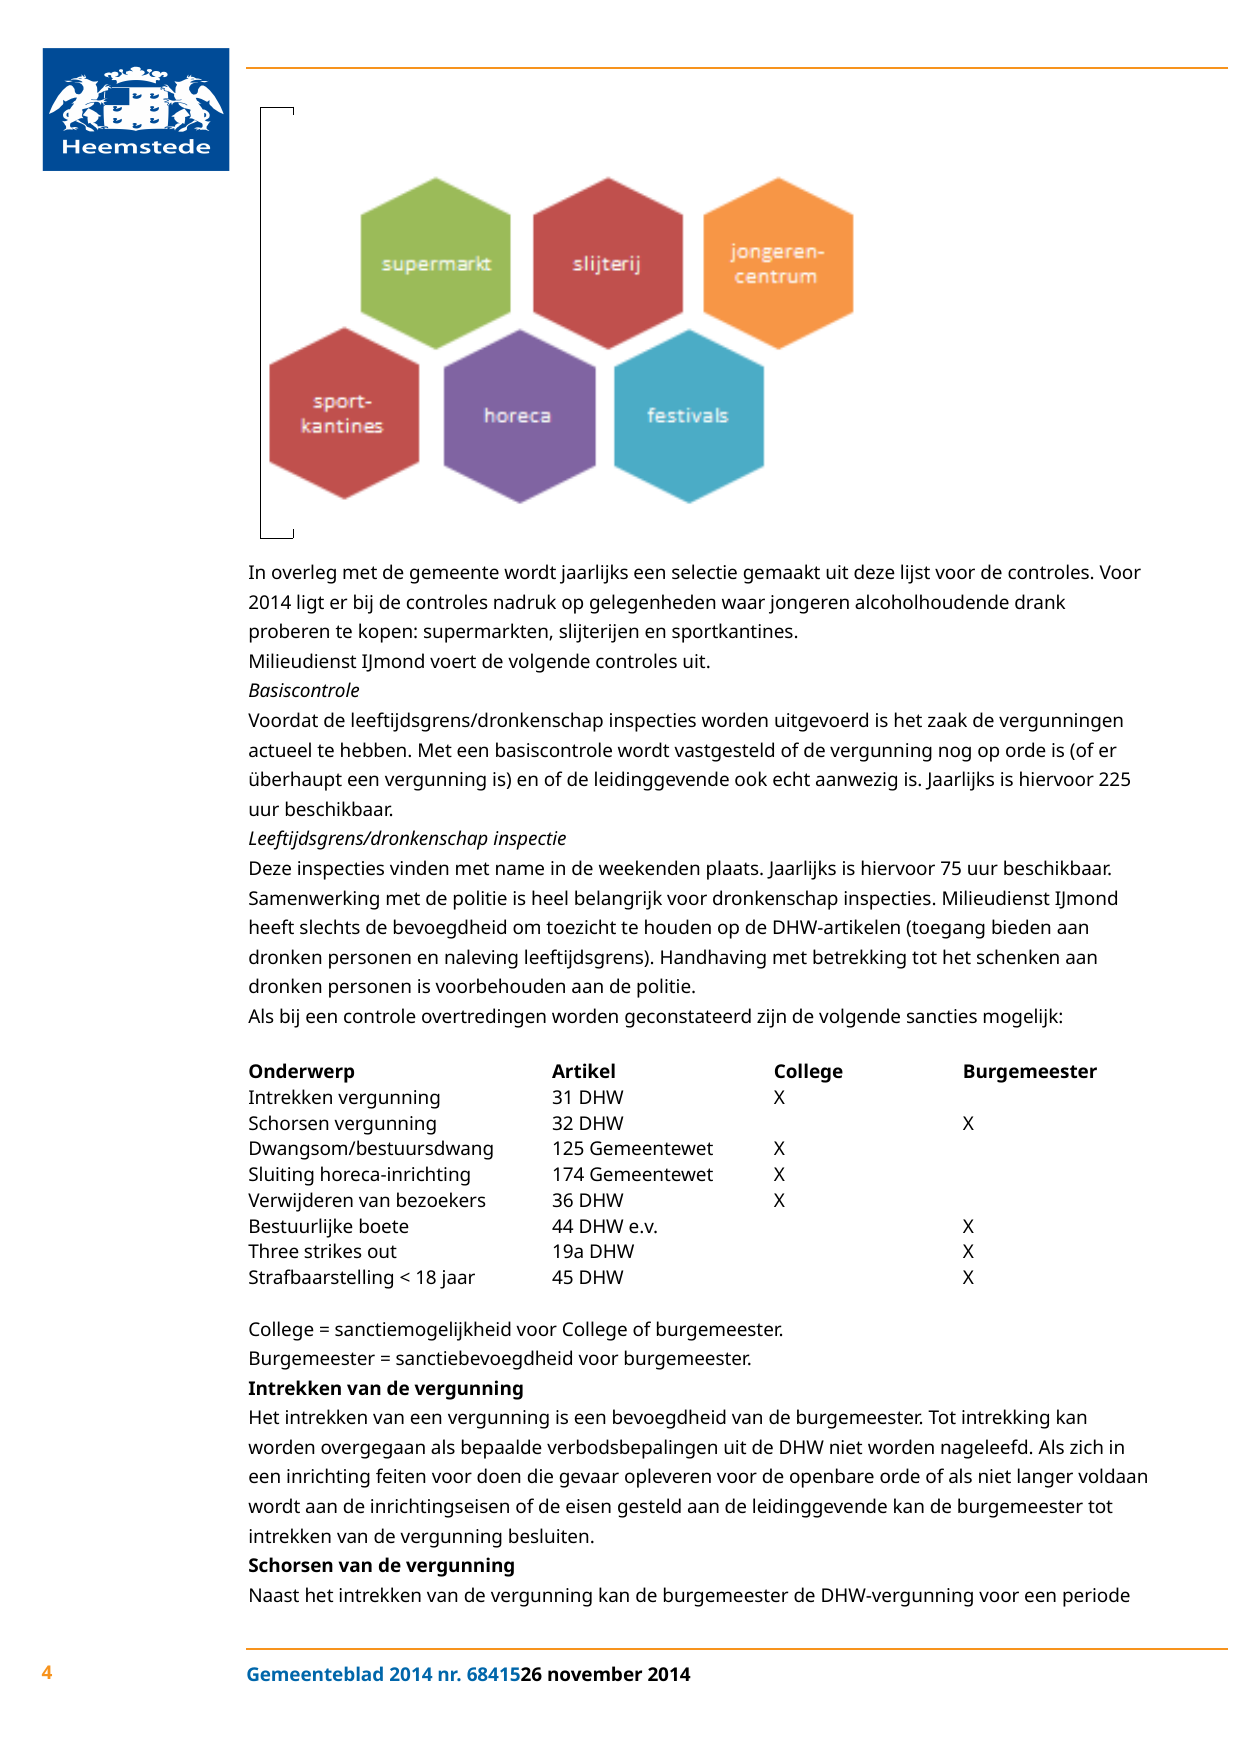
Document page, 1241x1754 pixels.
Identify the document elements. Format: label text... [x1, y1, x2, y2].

table_cell X [774, 1136, 963, 1161]
table_cell [963, 1136, 1152, 1161]
table_cell [963, 1084, 1152, 1110]
table_cell [774, 1213, 963, 1238]
table_header Onderwerp [248, 1059, 552, 1084]
table_header College [774, 1059, 963, 1084]
table_cell 45 DHW [552, 1264, 774, 1290]
text Schorsen van de vergunning [248, 1552, 1152, 1578]
table_cell 19a DHW [552, 1239, 774, 1264]
table_cell [963, 1187, 1152, 1213]
table_cell Intrekken vergunning [248, 1084, 552, 1110]
table_cell Three strikes out [248, 1239, 552, 1264]
table_cell [774, 1110, 963, 1136]
text Leeftijdsgrens/dronkenschap inspectie [248, 826, 1152, 851]
text Burgemeester = sanctiebevoegdheid voor burgemeester. [248, 1345, 1152, 1371]
table_cell Sluiting horeca-inrichting [248, 1161, 552, 1187]
table_header Artikel [552, 1059, 774, 1084]
table_cell X [963, 1239, 1152, 1264]
table_cell X [774, 1161, 963, 1187]
table_cell Schorsen vergunning [248, 1110, 552, 1136]
table_cell X [963, 1264, 1152, 1290]
table_cell 174 Gemeentewet [552, 1161, 774, 1187]
table_cell Bestuurlijke boete [248, 1213, 552, 1238]
table_cell [774, 1239, 963, 1264]
text Deze inspecties vinden met name in de weekenden plaats. Jaarlijks is hiervoor 75 uur beschikbaar. Samenwerking met de politie is heel belangrijk voor dronkenschap inspecties. Milieudienst IJmond heeft slechts de bevoegdheid om toezicht te houden op de DHW-artikelen (toegang bieden aan dronken personen en naleving leeftijdsgrens). Handhaving met betrekking tot het schenken aan dronken personen is voorbehouden aan de politie. [248, 855, 1152, 999]
table_cell X [963, 1213, 1152, 1238]
text Basiscontrole [248, 678, 1152, 703]
table_header Burgemeester [963, 1059, 1152, 1084]
table_cell [774, 1264, 963, 1290]
text Als bij een controle overtredingen worden geconstateerd zijn de volgende sancties mogelijk: [248, 1003, 1152, 1029]
text Intrekken van de vergunning [248, 1375, 1152, 1401]
text College = sanctiemogelijkheid voor College of burgemeester. [248, 1316, 1152, 1341]
table_cell 44 DHW e.v. [552, 1213, 774, 1238]
table_cell Strafbaarstelling < 18 jaar [248, 1264, 552, 1290]
text Milieudienst IJmond voert de volgende controles uit. [248, 648, 1152, 674]
table_cell 36 DHW [552, 1187, 774, 1213]
table_cell X [774, 1187, 963, 1213]
table_cell 31 DHW [552, 1084, 774, 1110]
text In overleg met de gemeente wordt jaarlijks een selectie gemaakt uit deze lijst voor de controles. Voor 2014 ligt er bij de controles nadruk op gelegenheden waar jongeren alcoholhoudende drank proberen te kopen: supermarkten, slijterijen en sportkantines. [248, 559, 1152, 644]
table_cell [963, 1161, 1152, 1187]
table_cell 32 DHW [552, 1110, 774, 1136]
picture [41, 47, 231, 172]
text Voordat de leeftijdsgrens/dronkenschap inspecties worden uitgevoerd is het zaak de vergunningen actueel te hebben. Met een basiscontrole wordt vastgesteld of de vergunning nog op orde is (of er überhaupt een vergunning is) en of de leidinggevende ook echt aanwezig is. Jaarlijks is hiervoor 225 uur beschikbaar. [248, 707, 1152, 822]
text Het intrekken van een vergunning is een bevoegdheid van de burgemeester. Tot intrekking kan worden overgegaan als bepaalde verbodsbepalingen uit de DHW niet worden nageleefd. Als zich in een inrichting feiten voor doen die gevaar opleveren voor de openbare orde of als niet langer voldaan wordt aan de inrichtingseisen of de eisen gesteld aan de leidinggevende kan de burgemeester tot intrekken van de vergunning besluiten. [248, 1404, 1152, 1548]
text Naast het intrekken van de vergunning kan de burgemeester de DHW-vergunning voor een periode [248, 1582, 1152, 1608]
table_cell X [774, 1084, 963, 1110]
table_cell Verwijderen van bezoekers [248, 1187, 552, 1213]
picture [268, 115, 860, 529]
table_cell Dwangsom/bestuursdwang [248, 1136, 552, 1161]
table_cell 125 Gemeentewet [552, 1136, 774, 1161]
table_cell X [963, 1110, 1152, 1136]
